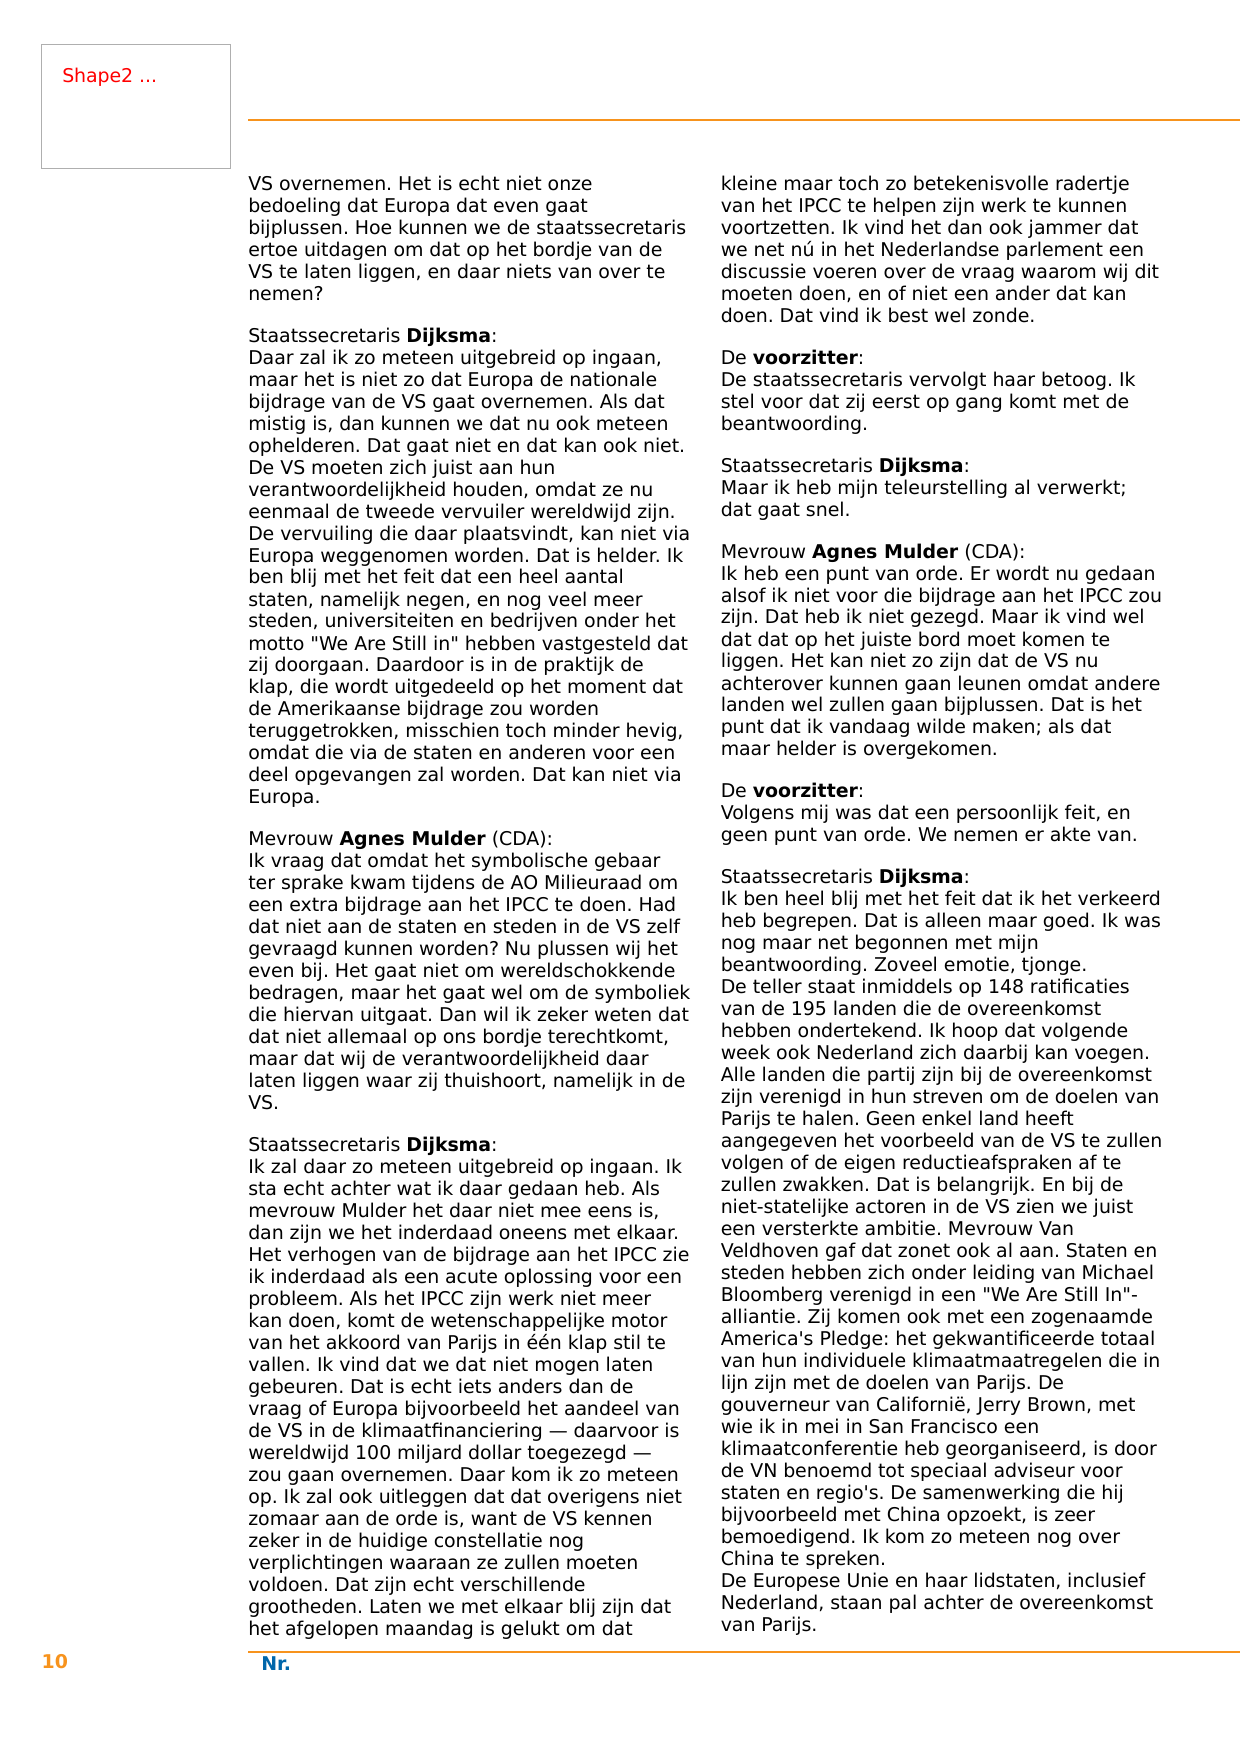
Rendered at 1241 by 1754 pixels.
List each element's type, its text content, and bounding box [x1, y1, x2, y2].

text De Europese Unie en haar lidstaten, inclusief Nederland, staan pal achter de overeenkomst van Parijs. [721, 1569, 1163, 1636]
text VS overnemen. Het is echt niet onze bedoeling dat Europa dat even gaat bijplussen. Hoe kunnen we de staatssecretaris ertoe uitdagen om dat op het bordje van de VS te laten liggen, en daar niets van over te nemen? [248, 173, 691, 305]
text kleine maar toch zo betekenisvolle radertje van het IPCC te helpen zijn werk te kunnen voortzetten. Ik vind het dan ook jammer dat we net nú in het Nederlandse parlement een discussie voeren over de vraag waarom wij dit moeten doen, en of niet een ander dat kan doen. Dat vind ik best wel zonde. [721, 173, 1163, 327]
text Staatssecretaris Dijksma: [248, 325, 691, 347]
text Ik vraag dat omdat het symbolische gebaar ter sprake kwam tijdens de AO Milieuraad om een extra bijdrage aan het IPCC te doen. Had dat niet aan de staten en steden in de VS zelf gevraagd kunnen worden? Nu plussen wij het even bij. Het gaat niet om wereldschokkende bedragen, maar het gaat wel om de symboliek die hiervan uitgaat. Dan wil ik zeker weten dat dat niet allemaal op ons bordje terechtkomt, maar dat wij de verantwoordelijkheid daar laten liggen waar zij thuishoort, namelijk in de VS. [248, 850, 691, 1114]
text De staatssecretaris vervolgt haar betoog. Ik stel voor dat zij eerst op gang komt met de beantwoording. [721, 369, 1163, 434]
text Maar ik heb mijn teleurstelling al verwerkt; dat gaat snel. [721, 477, 1163, 521]
text Daar zal ik zo meteen uitgebreid op ingaan, maar het is niet zo dat Europa de nationale bijdrage van de VS gaat overnemen. Als dat mistig is, dan kunnen we dat nu ook meteen ophelderen. Dat gaat niet en dat kan ook niet. De VS moeten zich juist aan hun verantwoordelijkheid houden, omdat ze nu eenmaal de tweede vervuiler wereldwijd zijn. De vervuiling die daar plaatsvindt, kan niet via Europa weggenomen worden. Dat is helder. Ik ben blij met het feit dat een heel aantal staten, namelijk negen, en nog veel meer steden, universiteiten en bedrijven onder het motto "We Are Still in" hebben vastgesteld dat zij doorgaan. Daardoor is in de praktijk de klap, die wordt uitgedeeld op het moment dat de Amerikaanse bijdrage zou worden teruggetrokken, misschien toch minder hevig, omdat die via de staten en anderen voor een deel opgevangen zal worden. Dat kan niet via Europa. [248, 347, 691, 808]
text Staatssecretaris Dijksma: [248, 1134, 691, 1156]
text Staatssecretaris Dijksma: [721, 454, 1163, 477]
text Ik zal daar zo meteen uitgebreid op ingaan. Ik sta echt achter wat ik daar gedaan heb. Als mevrouw Mulder het daar niet mee eens is, dan zijn we het inderdaad oneens met elkaar. Het verhogen van de bijdrage aan het IPCC zie ik inderdaad als een acute oplossing voor een probleem. Als het IPCC zijn werk niet meer kan doen, komt de wetenschappelijke motor van het akkoord van Parijs in één klap stil te vallen. Ik vind dat we dat niet mogen laten gebeuren. Dat is echt iets anders dan de vraag of Europa bijvoorbeeld het aandeel van de VS in de klimaatfinanciering — daarvoor is wereldwijd 100 miljard dollar toegezegd — zou gaan overnemen. Daar kom ik zo meteen op. Ik zal ook uitleggen dat dat overigens niet zomaar aan de orde is, want de VS kennen zeker in de huidige constellatie nog verplichtingen waaraan ze zullen moeten voldoen. Dat zijn echt verschillende grootheden. Laten we met elkaar blij zijn dat het afgelopen maandag is gelukt om dat [248, 1156, 691, 1639]
text De voorzitter: [721, 780, 1163, 802]
text De voorzitter: [721, 347, 1163, 369]
text Staatssecretaris Dijksma: [721, 866, 1163, 888]
text Ik heb een punt van orde. Er wordt nu gedaan alsof ik niet voor die bijdrage aan het IPCC zou zijn. Dat heb ik niet gezegd. Maar ik vind wel dat dat op het juiste bord moet komen te liggen. Het kan niet zo zijn dat de VS nu achterover kunnen gaan leunen omdat andere landen wel zullen gaan bijplussen. Dat is het punt dat ik vandaag wilde maken; als dat maar helder is overgekomen. [721, 562, 1163, 760]
text De teller staat inmiddels op 148 ratificaties van de 195 landen die de overeenkomst hebben ondertekend. Ik hoop dat volgende week ook Nederland zich daarbij kan voegen. Alle landen die partij zijn bij de overeenkomst zijn verenigd in hun streven om de doelen van Parijs te halen. Geen enkel land heeft aangegeven het voorbeeld van de VS te zullen volgen of de eigen reductieafspraken af te zullen zwakken. Dat is belangrijk. En bij de niet-statelijke actoren in de VS zien we juist een versterkte ambitie. Mevrouw Van Veldhoven gaf dat zonet ook al aan. Staten en steden hebben zich onder leiding van Michael Bloomberg verenigd in een "We Are Still In"-alliantie. Zij komen ook met een zogenaamde America's Pledge: het gekwantificeerde totaal van hun individuele klimaatmaatregelen die in lijn zijn met de doelen van Parijs. De gouverneur van Californië, Jerry Brown, met wie ik in mei in San Francisco een klimaatconferentie heb georganiseerd, is door de VN benoemd tot speciaal adviseur voor staten en regio's. De samenwerking die hij bijvoorbeeld met China opzoekt, is zeer bemoedigend. Ik kom zo meteen nog over China te spreken. [721, 976, 1163, 1569]
text Ik ben heel blij met het feit dat ik het verkeerd heb begrepen. Dat is alleen maar goed. Ik was nog maar net begonnen met mijn beantwoording. Zoveel emotie, tjonge. [721, 888, 1163, 976]
text Volgens mij was dat een persoonlijk feit, en geen punt van orde. We nemen er akte van. [721, 802, 1163, 846]
text Mevrouw Agnes Mulder (CDA): [721, 541, 1163, 562]
text Mevrouw Agnes Mulder (CDA): [248, 828, 691, 850]
